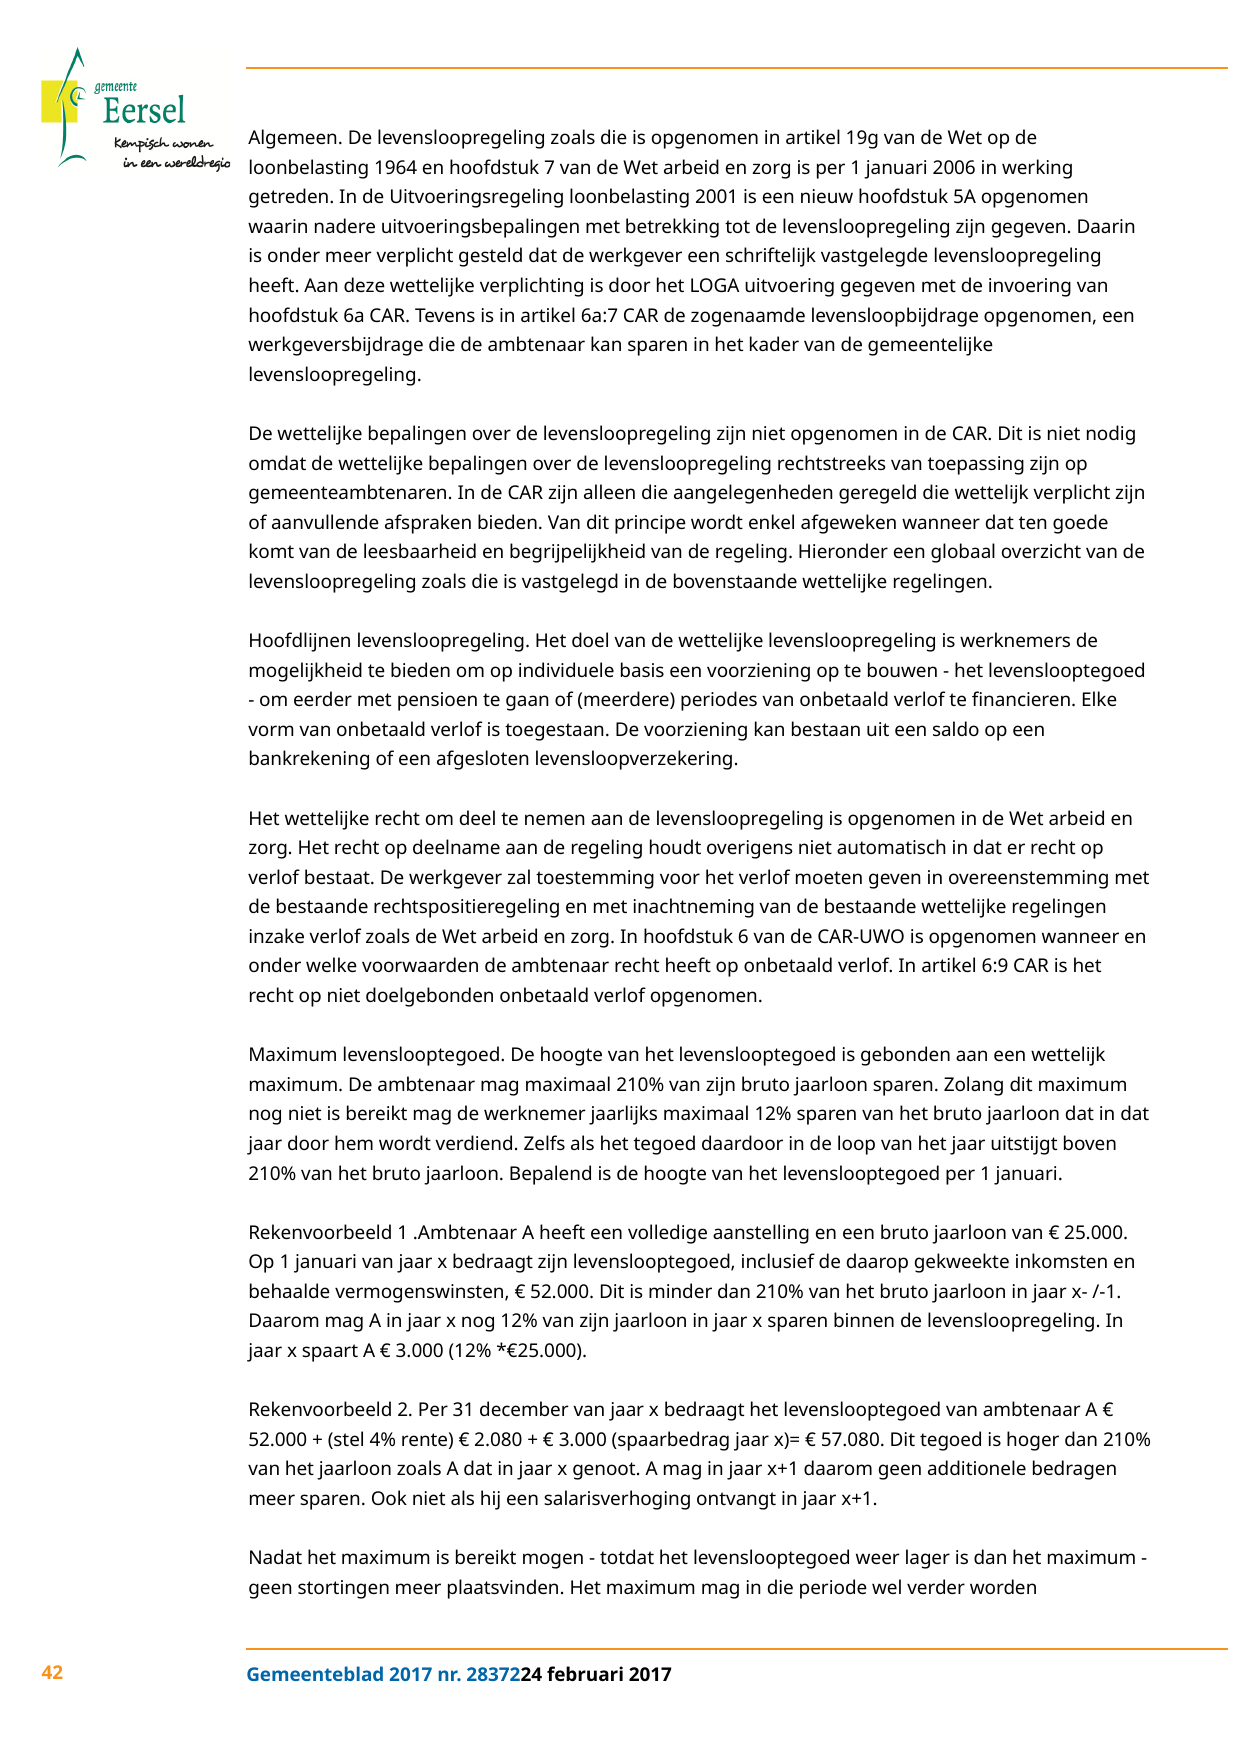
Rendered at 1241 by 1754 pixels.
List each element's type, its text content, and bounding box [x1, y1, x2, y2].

text Maximum levenslooptegoed. De hoogte van het levenslooptegoed is gebonden aan een wettelijk maximum. De ambtenaar mag maximaal 210% van zijn bruto jaarloon sparen. Zolang dit maximum nog niet is bereikt mag de werknemer jaarlijks maximaal 12% sparen van het bruto jaarloon dat in dat jaar door hem wordt verdiend. Zelfs als het tegoed daardoor in de loop van het jaar uitstijgt boven 210% van het bruto jaarloon. Bepalend is de hoogte van het levenslooptegoed per 1 januari. [248, 1041, 1152, 1186]
text Algemeen. De levensloopregeling zoals die is opgenomen in artikel 19g van de Wet op de loonbelasting 1964 en hoofdstuk 7 van de Wet arbeid en zorg is per 1 januari 2006 in werking getreden. In de Uitvoeringsregeling loonbelasting 2001 is een nieuw hoofdstuk 5A opgenomen waarin nadere uitvoeringsbepalingen met betrekking tot de levensloopregeling zijn gegeven. Daarin is onder meer verplicht gesteld dat de werkgever een schriftelijk vastgelegde levensloopregeling heeft. Aan deze wettelijke verplichting is door het LOGA uitvoering gegeven met de invoering van hoofdstuk 6a CAR. Tevens is in artikel 6a:7 CAR de zogenaamde levensloopbijdrage opgenomen, een werkgeversbijdrage die de ambtenaar kan sparen in het kader van de gemeentelijke levensloopregeling. [248, 124, 1152, 387]
text De wettelijke bepalingen over de levensloopregeling zijn niet opgenomen in de CAR. Dit is niet nodig omdat de wettelijke bepalingen over de levensloopregeling rechtstreeks van toepassing zijn op gemeenteambtenaren. In de CAR zijn alleen die aangelegenheden geregeld die wettelijk verplicht zijn of aanvullende afspraken bieden. Van dit principe wordt enkel afgeweken wanneer dat ten goede komt van de leesbaarheid en begrijpelijkheid van de regeling. Hieronder een globaal overzicht van de levensloopregeling zoals die is vastgelegd in de bovenstaande wettelijke regelingen. [248, 420, 1152, 594]
text Hoofdlijnen levensloopregeling. Het doel van de wettelijke levensloopregeling is werknemers de mogelijkheid te bieden om op individuele basis een voorziening op te bouwen - het levenslooptegoed - om eerder met pensioen te gaan of (meerdere) periodes van onbetaald verlof te financieren. Elke vorm van onbetaald verlof is toegestaan. De voorziening kan bestaan uit een saldo op een bankrekening of een afgesloten levensloopverzekering. [248, 627, 1152, 771]
text Rekenvoorbeeld 2. Per 31 december van jaar x bedraagt het levenslooptegoed van ambtenaar A € 52.000 + (stel 4% rente) € 2.080 + € 3.000 (spaarbedrag jaar x)= € 57.080. Dit tegoed is hoger dan 210% van het jaarloon zoals A dat in jaar x genoot. A mag in jaar x+1 daarom geen additionele bedragen meer sparen. Ook niet als hij een salarisverhoging ontvangt in jaar x+1. [248, 1396, 1152, 1511]
text Het wettelijke recht om deel te nemen aan de levensloopregeling is opgenomen in de Wet arbeid en zorg. Het recht op deelname aan de regeling houdt overigens niet automatisch in dat er recht op verlof bestaat. De werkgever zal toestemming voor het verlof moeten geven in overeenstemming met de bestaande rechtspositieregeling en met inachtneming van de bestaande wettelijke regelingen inzake verlof zoals de Wet arbeid en zorg. In hoofdstuk 6 van de CAR-UWO is opgenomen wanneer en onder welke voorwaarden de ambtenaar recht heeft op onbetaald verlof. In artikel 6:9 CAR is het recht op niet doelgebonden onbetaald verlof opgenomen. [248, 805, 1152, 1008]
text Nadat het maximum is bereikt mogen - totdat het levenslooptegoed weer lager is dan het maximum - geen stortingen meer plaatsvinden. Het maximum mag in die periode wel verder worden [248, 1544, 1152, 1600]
text Rekenvoorbeeld 1 .Ambtenaar A heeft een volledige aanstelling en een bruto jaarloon van € 25.000. Op 1 januari van jaar x bedraagt zijn levenslooptegoed, inclusief de daarop gekweekte inkomsten en behaalde vermogenswinsten, € 52.000. Dit is minder dan 210% van het bruto jaarloon in jaar x- /-1. Daarom mag A in jaar x nog 12% van zijn jaarloon in jaar x sparen binnen de levensloopregeling. In jaar x spaart A € 3.000 (12% *€25.000). [248, 1219, 1152, 1363]
picture [41, 47, 231, 172]
